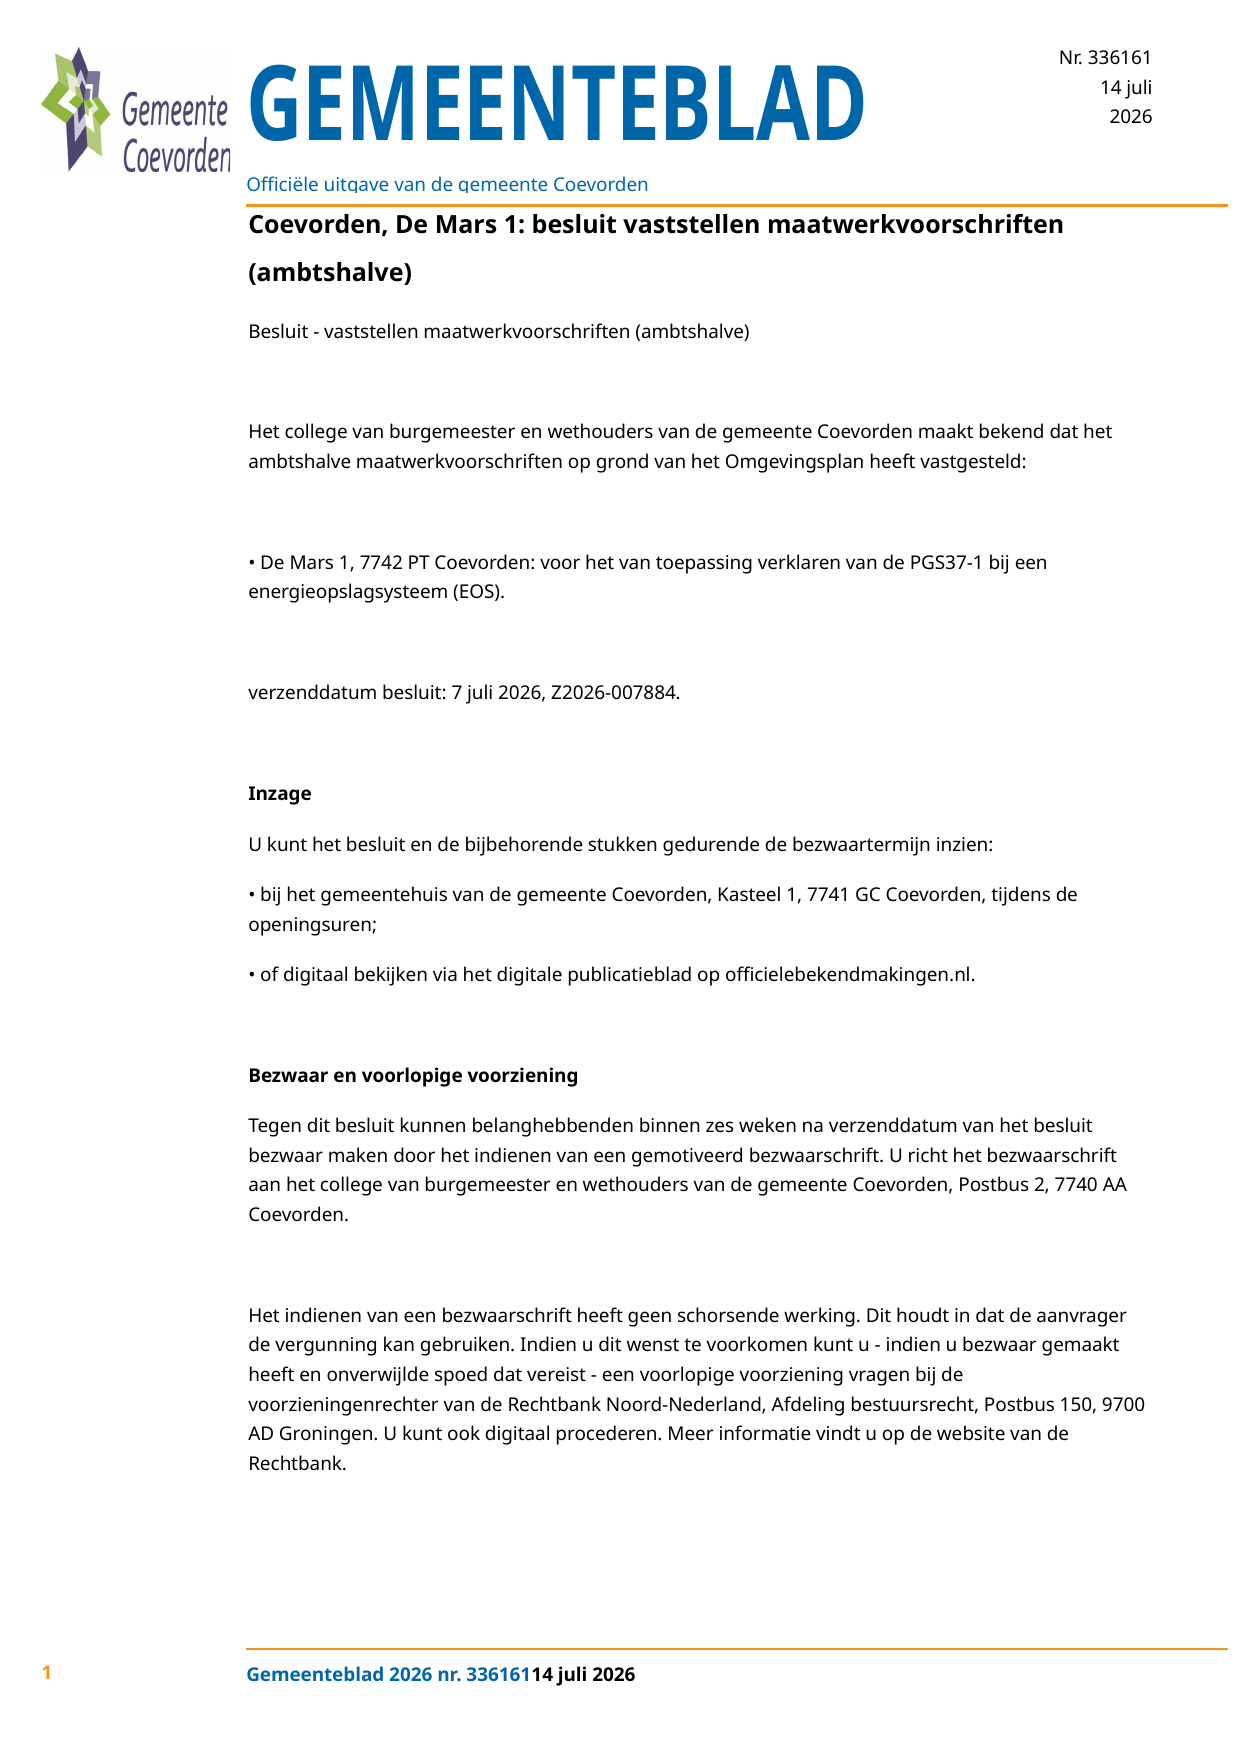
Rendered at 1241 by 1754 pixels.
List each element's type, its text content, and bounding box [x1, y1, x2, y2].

picture [41, 47, 231, 172]
text Het college van burgemeester en wethouders van de gemeente Coevorden maakt bekend dat het ambtshalve maatwerkvoorschriften op grond van het Omgevingsplan heeft vastgesteld: [248, 419, 1152, 474]
text U kunt het besluit en de bijbehorende stukken gedurende de bezwaartermijn inzien: [248, 831, 1152, 857]
text Het indienen van een bezwaarschrift heeft geen schorsende werking. Dit houdt in dat de aanvrager de vergunning kan gebruiken. Indien u dit wenst te voorkomen kunt u - indien u bezwaar gemaakt heeft en onverwijlde spoed dat vereist - een voorlopige voorziening vragen bij de voorzieningenrechter van de Rechtbank Noord-Nederland, Afdeling bestuursrecht, Postbus 150, 9700 AD Groningen. U kunt ook digitaal procederen. Meer informatie vindt u op de website van de Rechtbank. [248, 1302, 1152, 1476]
text • bij het gemeentehuis van de gemeente Coevorden, Kasteel 1, 7741 GC Coevorden, tijdens de openingsuren; [248, 881, 1152, 937]
text verzenddatum besluit: 7 juli 2026, Z2026-007884. [248, 679, 1152, 705]
text Besluit - vaststellen maatwerkvoorschriften (ambtshalve) [248, 318, 1152, 344]
text Bezwaar en voorlopige voorziening [248, 1062, 1152, 1088]
text • of digitaal bekijken via het digitale publicatieblad op officielebekendmakingen.nl. [248, 961, 1152, 987]
text Coevorden, De Mars 1: besluit vaststellen maatwerkvoorschriften (ambtshalve) [248, 207, 1152, 288]
text • De Mars 1, 7742 PT Coevorden: voor het van toepassing verklaren van de PGS37-1 bij een energieopslagsysteem (EOS). [248, 549, 1152, 604]
text Inzage [248, 780, 1152, 806]
text Tegen dit besluit kunnen belanghebbenden binnen zes weken na verzenddatum van het besluit bezwaar maken door het indienen van een gemotiveerd bezwaarschrift. U richt het bezwaarschrift aan het college van burgemeester en wethouders van de gemeente Coevorden, Postbus 2, 7740 AA Coevorden. [248, 1112, 1152, 1227]
